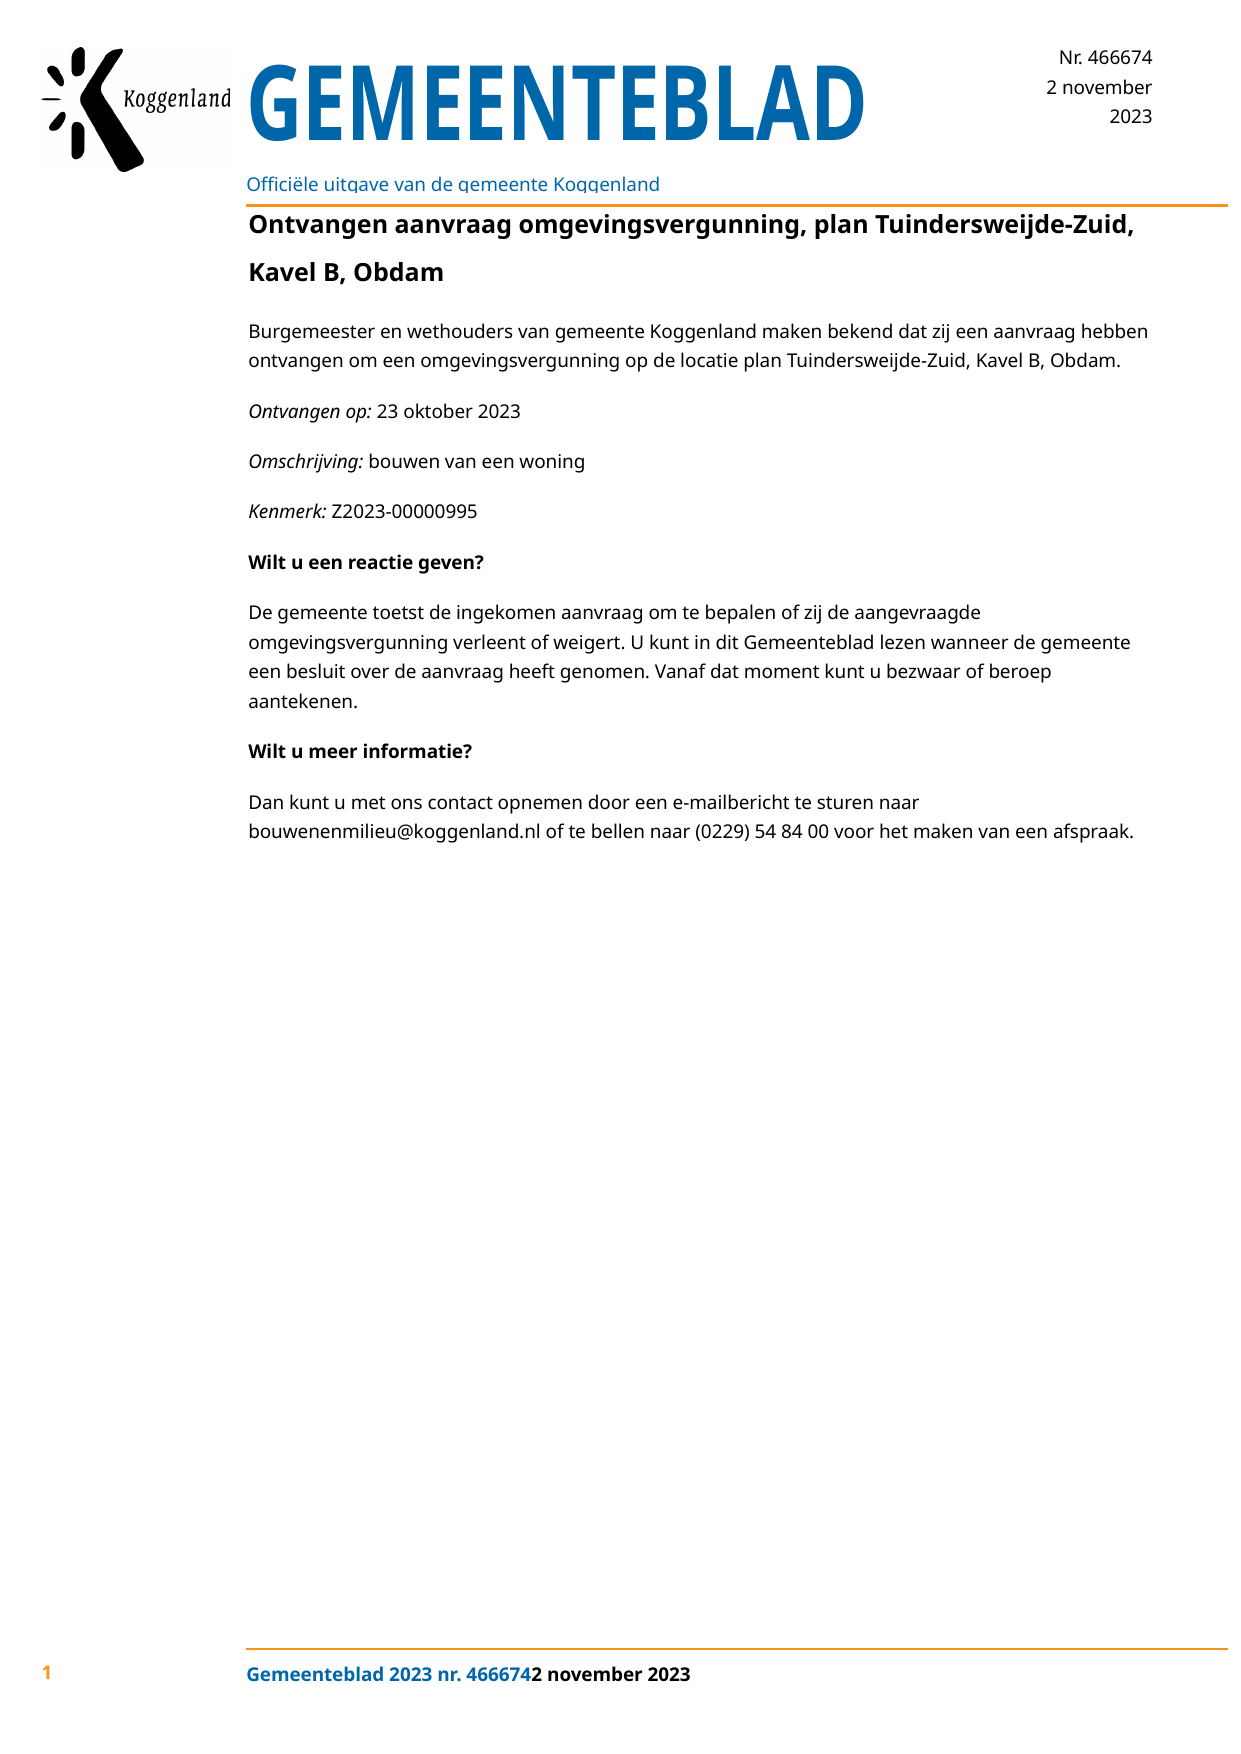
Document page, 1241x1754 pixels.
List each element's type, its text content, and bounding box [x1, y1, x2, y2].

text Burgemeester en wethouders van gemeente Koggenland maken bekend dat zij een aanvraag hebben ontvangen om een omgevingsvergunning op de locatie plan Tuindersweijde-Zuid, Kavel B, Obdam. [248, 318, 1152, 373]
picture [41, 47, 231, 172]
text Wilt u meer informatie? [248, 739, 1152, 764]
text Omschrijving: bouwen van een woning [248, 448, 1152, 474]
text Wilt u een reactie geven? [248, 549, 1152, 575]
text Kenmerk: Z2023-00000995 [248, 499, 1152, 524]
text Ontvangen aanvraag omgevingsvergunning, plan Tuindersweijde-Zuid, Kavel B, Obdam [248, 207, 1152, 288]
text Dan kunt u met ons contact opnemen door een e-mailbericht te sturen naar bouwenenmilieu@koggenland.nl of te bellen naar (0229) 54 84 00 voor het maken van een afspraak. [248, 789, 1152, 844]
text Ontvangen op: 23 oktober 2023 [248, 398, 1152, 424]
text De gemeente toetst de ingekomen aanvraag om te bepalen of zij de aangevraagde omgevingsvergunning verleent of weigert. U kunt in dit Gemeenteblad lezen wanneer de gemeente een besluit over de aanvraag heeft genomen. Vanaf dat moment kunt u bezwaar of beroep aantekenen. [248, 599, 1152, 714]
